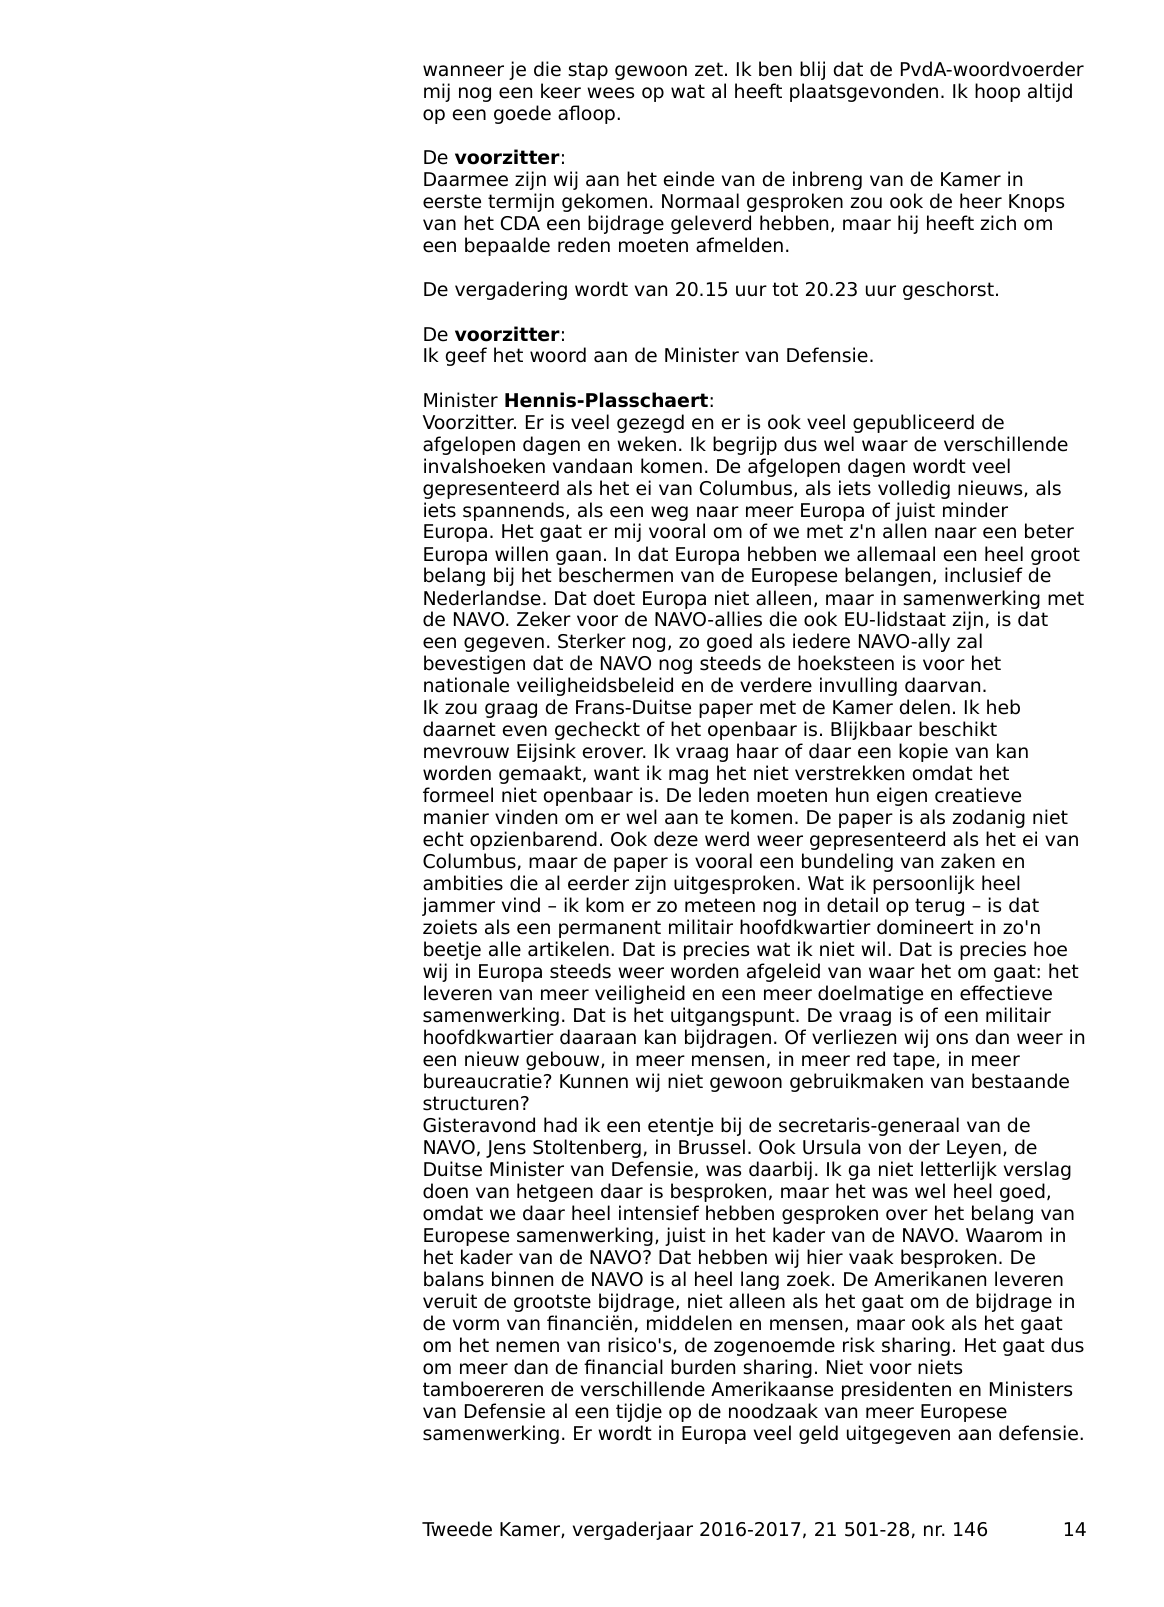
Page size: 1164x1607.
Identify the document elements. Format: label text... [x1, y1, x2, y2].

text De voorzitter: [422, 147, 1087, 169]
text Voorzitter. Er is veel gezegd en er is ook veel gepubliceerd de afgelopen dagen en weken. Ik begrijp dus wel waar de verschillende invalshoeken vandaan komen. De afgelopen dagen wordt veel gepresenteerd als het ei van Columbus, als iets volledig nieuws, als iets spannends, als een weg naar meer Europa of juist minder Europa. Het gaat er mij vooral om of we met z'n allen naar een beter Europa willen gaan. In dat Europa hebben we allemaal een heel groot belang bij het beschermen van de Europese belangen, inclusief de Nederlandse. Dat doet Europa niet alleen, maar in samenwerking met de NAVO. Zeker voor de NAVO-allies die ook EU-lidstaat zijn, is dat een gegeven. Sterker nog, zo goed als iedere NAVO-ally zal bevestigen dat de NAVO nog steeds de hoeksteen is voor het nationale veiligheidsbeleid en de verdere invulling daarvan. [422, 412, 1087, 697]
text De voorzitter: [422, 323, 1087, 345]
text Minister Hennis-Plasschaert: [422, 389, 1087, 412]
text Gisteravond had ik een etentje bij de secretaris-generaal van de NAVO, Jens Stoltenberg, in Brussel. Ook Ursula von der Leyen, de Duitse Minister van Defensie, was daarbij. Ik ga niet letterlijk verslag doen van hetgeen daar is besproken, maar het was wel heel goed, omdat we daar heel intensief hebben gesproken over het belang van Europese samenwerking, juist in het kader van de NAVO. Waarom in het kader van de NAVO? Dat hebben wij hier vaak besproken. De balans binnen de NAVO is al heel lang zoek. De Amerikanen leveren veruit de grootste bijdrage, niet alleen als het gaat om de bijdrage in de vorm van financiën, middelen en mensen, maar ook als het gaat om het nemen van risico's, de zogenoemde risk sharing. Het gaat dus om meer dan de financial burden sharing. Niet voor niets tamboereren de verschillende Amerikaanse presidenten en Ministers van Defensie al een tijdje op de noodzaak van meer Europese samenwerking. Er wordt in Europa veel geld uitgegeven aan defensie. [422, 1115, 1087, 1444]
text wanneer je die stap gewoon zet. Ik ben blij dat de PvdA-woordvoerder mij nog een keer wees op wat al heeft plaatsgevonden. Ik hoop altijd op een goede afloop. [422, 59, 1087, 125]
text Ik geef het woord aan de Minister van Defensie. [422, 345, 1087, 367]
text Ik zou graag de Frans-Duitse paper met de Kamer delen. Ik heb daarnet even gecheckt of het openbaar is. Blijkbaar beschikt mevrouw Eijsink erover. Ik vraag haar of daar een kopie van kan worden gemaakt, want ik mag het niet verstrekken omdat het formeel niet openbaar is. De leden moeten hun eigen creatieve manier vinden om er wel aan te komen. De paper is als zodanig niet echt opzienbarend. Ook deze werd weer gepresenteerd als het ei van Columbus, maar de paper is vooral een bundeling van zaken en ambities die al eerder zijn uitgesproken. Wat ik persoonlijk heel jammer vind – ik kom er zo meteen nog in detail op terug – is dat zoiets als een permanent militair hoofdkwartier domineert in zo'n beetje alle artikelen. Dat is precies wat ik niet wil. Dat is precies hoe wij in Europa steeds weer worden afgeleid van waar het om gaat: het leveren van meer veiligheid en een meer doelmatige en effectieve samenwerking. Dat is het uitgangspunt. De vraag is of een militair hoofdkwartier daaraan kan bijdragen. Of verliezen wij ons dan weer in een nieuw gebouw, in meer mensen, in meer red tape, in meer bureaucratie? Kunnen wij niet gewoon gebruikmaken van bestaande structuren? [422, 697, 1087, 1115]
text Daarmee zijn wij aan het einde van de inbreng van de Kamer in eerste termijn gekomen. Normaal gesproken zou ook de heer Knops van het CDA een bijdrage geleverd hebben, maar hij heeft zich om een bepaalde reden moeten afmelden. [422, 169, 1087, 257]
text De vergadering wordt van 20.15 uur tot 20.23 uur geschorst. [422, 279, 1087, 301]
